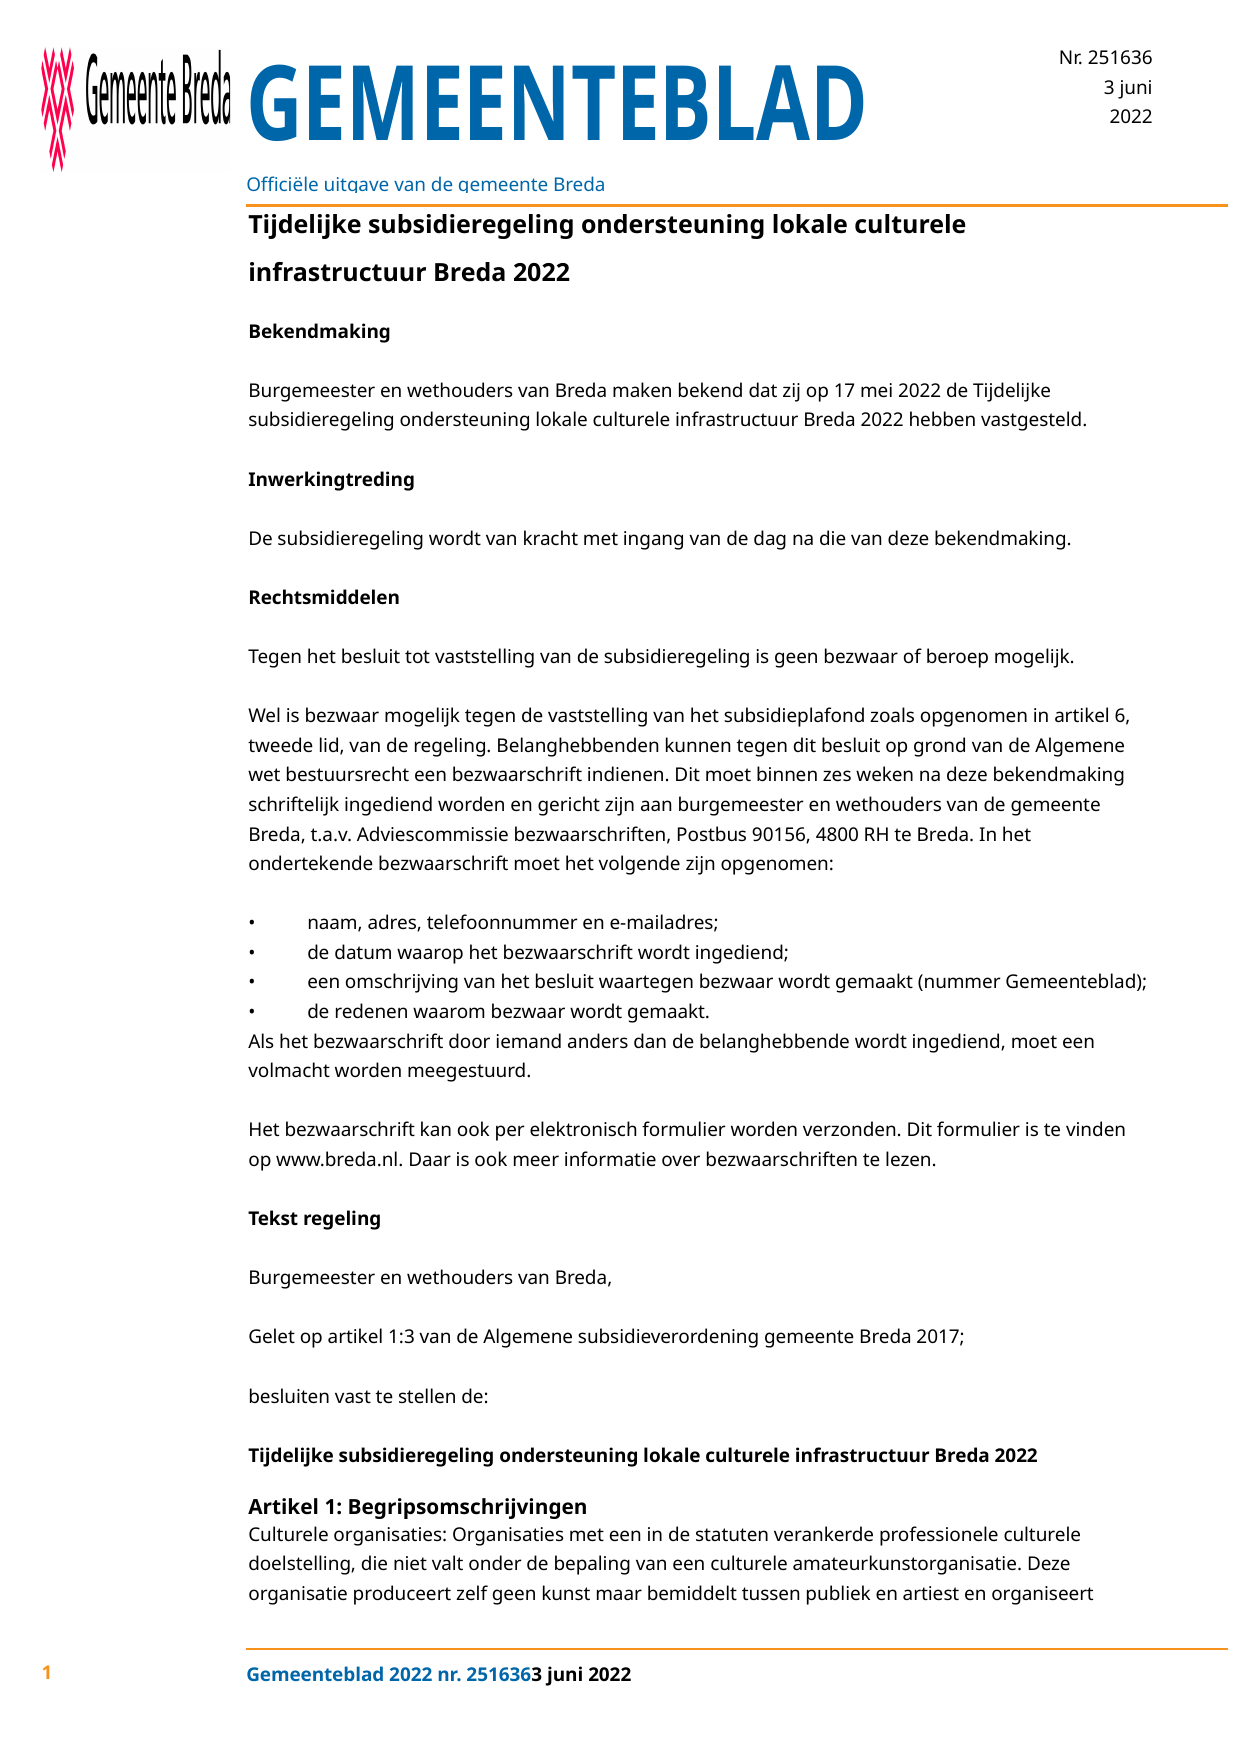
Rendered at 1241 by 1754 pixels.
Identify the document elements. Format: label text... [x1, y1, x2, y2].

text Burgemeester en wethouders van Breda, [248, 1264, 1152, 1290]
text Tijdelijke subsidieregeling ondersteuning lokale culturele infrastructuur Breda 2022 [248, 207, 1152, 288]
text Tijdelijke subsidieregeling ondersteuning lokale culturele infrastructuur Breda 2022 [248, 1442, 1152, 1468]
text De subsidieregeling wordt van kracht met ingang van de dag na die van deze bekendmaking. [248, 525, 1152, 551]
picture [41, 47, 231, 172]
list de redenen waarom bezwaar wordt gemaakt. [248, 998, 1152, 1024]
text Het bezwaarschrift kan ook per elektronisch formulier worden verzonden. Dit formulier is te vinden op www.breda.nl. Daar is ook meer informatie over bezwaarschriften te lezen. [248, 1117, 1152, 1172]
text Inwerkingtreding [248, 466, 1152, 492]
text Bekendmaking [248, 318, 1152, 344]
text besluiten vast te stellen de: [248, 1383, 1152, 1409]
text Wel is bezwaar mogelijk tegen de vaststelling van het subsidieplafond zoals opgenomen in artikel 6, tweede lid, van de regeling. Belanghebbenden kunnen tegen dit besluit op grond van de Algemene wet bestuursrecht een bezwaarschrift indienen. Dit moet binnen zes weken na deze bekendmaking schriftelijk ingediend worden en gericht zijn aan burgemeester en wethouders van de gemeente Breda, t.a.v. Adviescommissie bezwaarschriften, Postbus 90156, 4800 RH te Breda. In het ondertekende bezwaarschrift moet het volgende zijn opgenomen: [248, 702, 1152, 876]
text Burgemeester en wethouders van Breda maken bekend dat zij op 17 mei 2022 de Tijdelijke subsidieregeling ondersteuning lokale culturele infrastructuur Breda 2022 hebben vastgesteld. [248, 377, 1152, 432]
text Als het bezwaarschrift door iemand anders dan de belanghebbende wordt ingediend, moet een volmacht worden meegestuurd. [248, 1028, 1152, 1083]
text Artikel 1: Begripsomschrijvingen [248, 1492, 1152, 1521]
list een omschrijving van het besluit waartegen bezwaar wordt gemaakt (nummer Gemeenteblad); [248, 969, 1152, 994]
list naam, adres, telefoonnummer en e-mailadres; [248, 909, 1152, 935]
list de datum waarop het bezwaarschrift wordt ingediend; [248, 939, 1152, 965]
text Culturele organisaties: Organisaties met een in de statuten verankerde professionele culturele doelstelling, die niet valt onder de bepaling van een culturele amateurkunstorganisatie. Deze organisatie produceert zelf geen kunst maar bemiddelt tussen publiek en artiest en organiseert [248, 1521, 1152, 1606]
text Rechtsmiddelen [248, 584, 1152, 610]
text Tegen het besluit tot vaststelling van de subsidieregeling is geen bezwaar of beroep mogelijk. [248, 643, 1152, 669]
text Gelet op artikel 1:3 van de Algemene subsidieverordening gemeente Breda 2017; [248, 1324, 1152, 1349]
text Tekst regeling [248, 1205, 1152, 1231]
